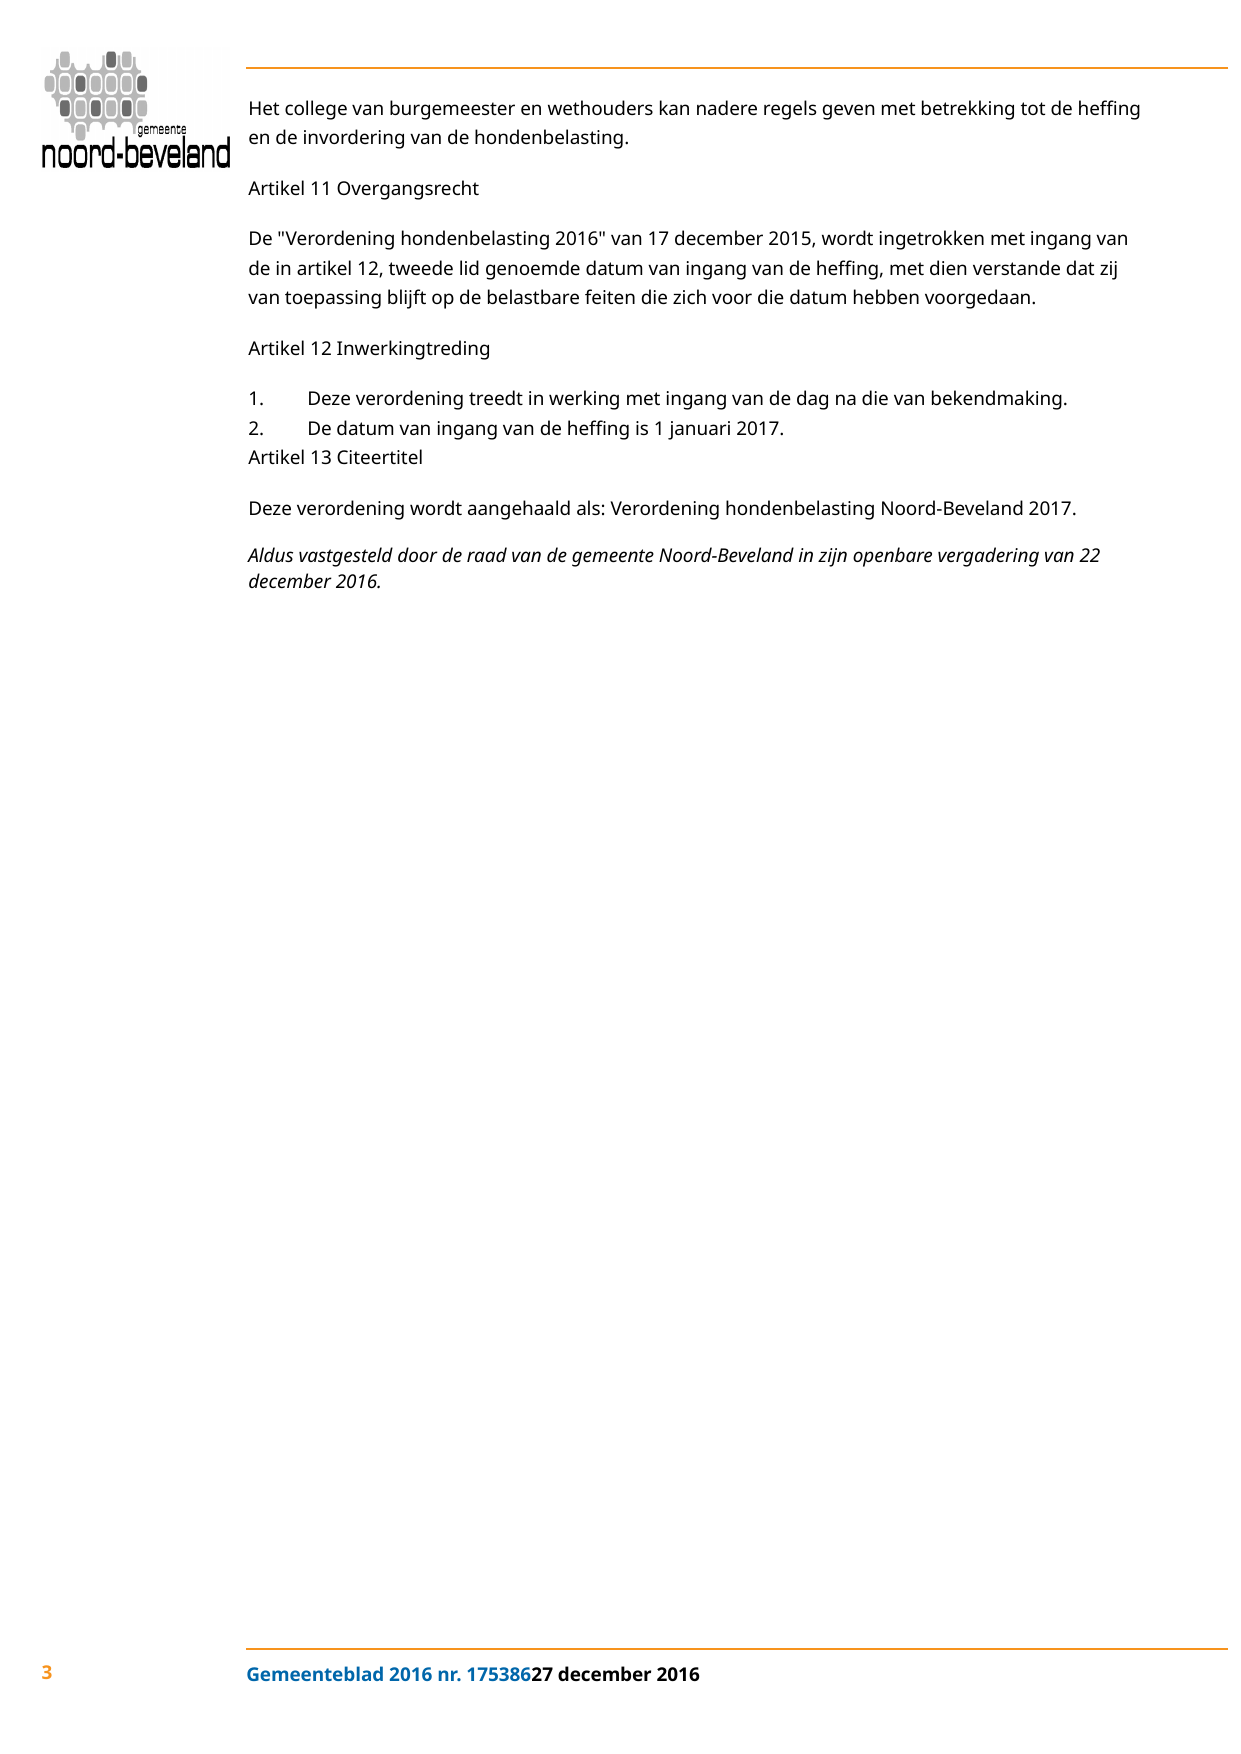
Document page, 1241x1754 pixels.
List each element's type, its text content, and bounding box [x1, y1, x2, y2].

list De datum van ingang van de heffing is 1 januari 2017. [248, 415, 1152, 441]
text De "Verordening hondenbelasting 2016" van 17 december 2015, wordt ingetrokken met ingang van de in artikel 12, tweede lid genoemde datum van ingang van de heffing, met dien verstande dat zij van toepassing blijft op de belastbare feiten die zich voor die datum hebben voorgedaan. [248, 225, 1152, 310]
text Aldus vastgesteld door de raad van de gemeente Noord-Beveland in zijn openbare vergadering van 22 december 2016. [248, 543, 1152, 594]
text Deze verordening wordt aangehaald als: Verordening hondenbelasting Noord-Beveland 2017. [248, 495, 1152, 521]
text Het college van burgemeester en wethouders kan nadere regels geven met betrekking tot de heffing en de invordering van de hondenbelasting. [248, 95, 1152, 150]
text Artikel 11 Overgangsrecht [248, 175, 1152, 201]
text Artikel 13 Citeertitel [248, 444, 1152, 470]
text Artikel 12 Inwerkingtreding [248, 335, 1152, 361]
list Deze verordening treedt in werking met ingang van de dag na die van bekendmaking. [248, 385, 1152, 411]
picture [41, 47, 231, 172]
